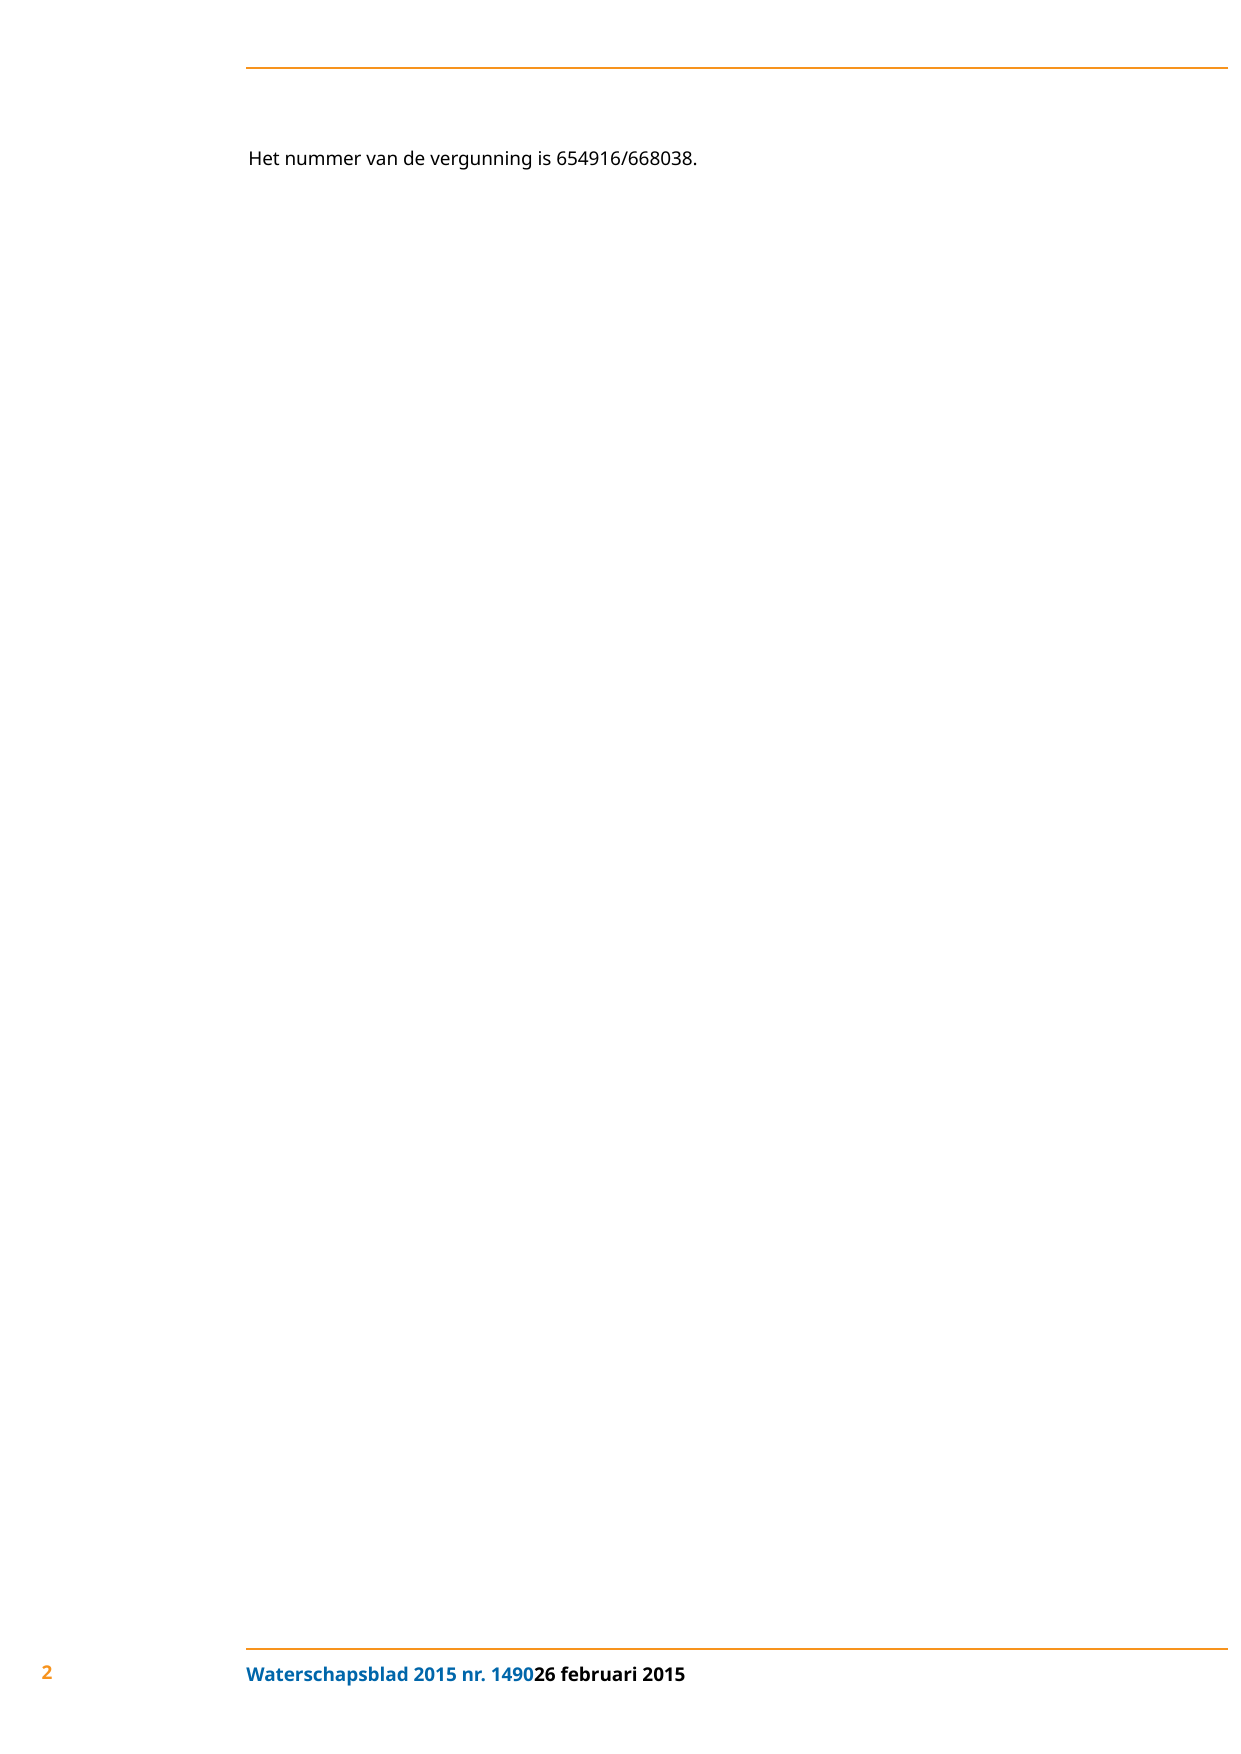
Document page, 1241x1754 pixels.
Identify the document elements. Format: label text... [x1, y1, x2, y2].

picture [41, 47, 231, 172]
text Het nummer van de vergunning is 654916/668038. [248, 145, 1152, 171]
